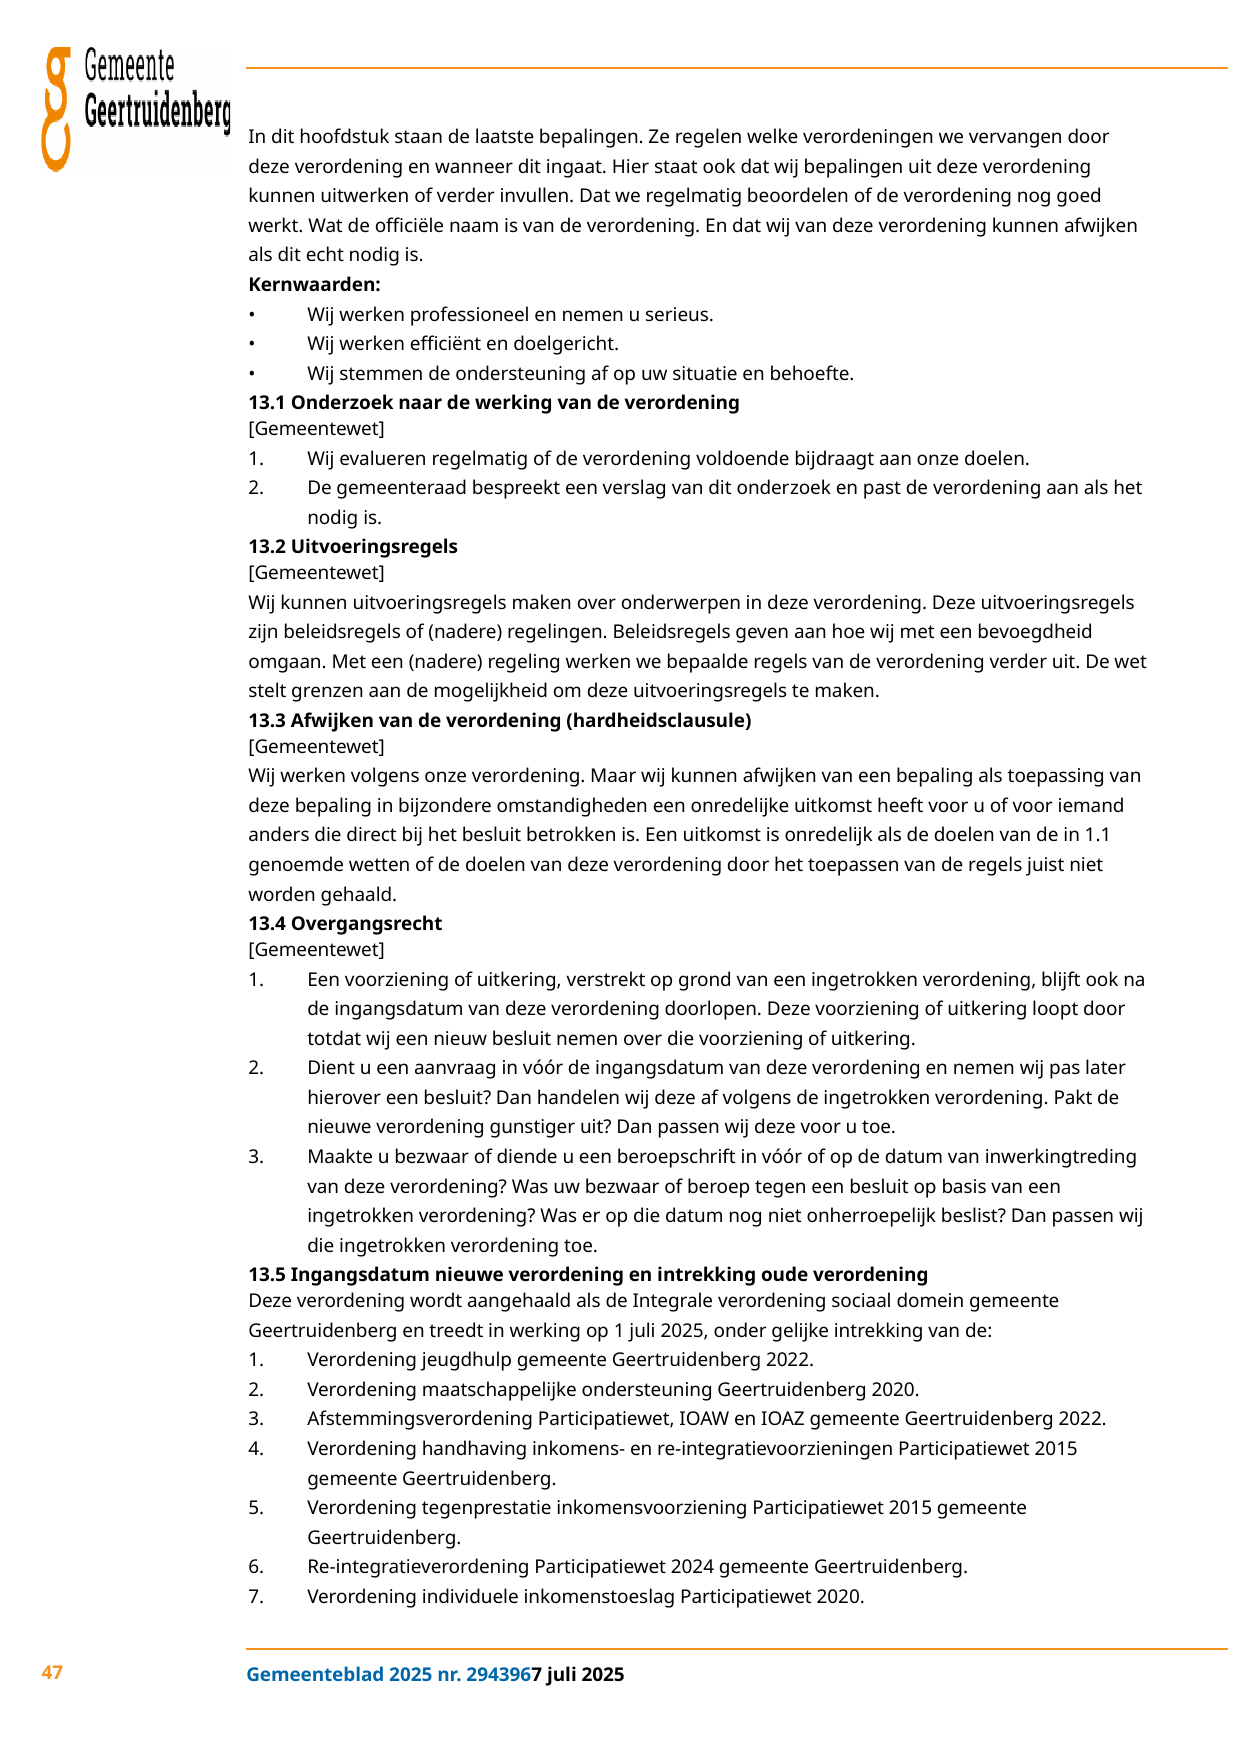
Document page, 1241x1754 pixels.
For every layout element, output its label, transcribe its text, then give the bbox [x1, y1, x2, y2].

list Verordening handhaving inkomens- en re-integratievoorzieningen Participatiewet 2015 gemeente Geertruidenberg. [248, 1435, 1152, 1491]
list Wij werken efficiënt en doelgericht. [248, 330, 1152, 356]
list Verordening jeugdhulp gemeente Geertruidenberg 2022. [248, 1346, 1152, 1372]
text 13.3 Afwijken van de verordening (hardheidsclausule) [248, 707, 1152, 733]
list Wij stemmen de ondersteuning af op uw situatie en behoefte. [248, 360, 1152, 386]
picture [41, 47, 231, 172]
text 13.1 Onderzoek naar de werking van de verordening [248, 389, 1152, 415]
list Dient u een aanvraag in vóór de ingangsdatum van deze verordening en nemen wij pas later hierover een besluit? Dan handelen wij deze af volgens de ingetrokken verordening. Pakt de nieuwe verordening gunstiger uit? Dan passen wij deze voor u toe. [248, 1054, 1152, 1139]
list Wij evalueren regelmatig of de verordening voldoende bijdraagt aan onze doelen. [248, 445, 1152, 471]
text 13.5 Ingangsdatum nieuwe verordening en intrekking oude verordening [248, 1262, 1152, 1287]
text [Gemeentewet] [248, 559, 1152, 585]
text Wij werken volgens onze verordening. Maar wij kunnen afwijken van een bepaling als toepassing van deze bepaling in bijzondere omstandigheden een onredelijke uitkomst heeft voor u of voor iemand anders die direct bij het besluit betrokken is. Een uitkomst is onredelijk als de doelen van de in 1.1 genoemde wetten of de doelen van deze verordening door het toepassen van de regels juist niet worden gehaald. [248, 762, 1152, 907]
list Verordening tegenprestatie inkomensvoorziening Participatiewet 2015 gemeente Geertruidenberg. [248, 1494, 1152, 1550]
text Deze verordening wordt aangehaald als de Integrale verordening sociaal domein gemeente Geertruidenberg en treedt in werking op 1 juli 2025, onder gelijke intrekking van de: [248, 1287, 1152, 1343]
list Verordening individuele inkomenstoeslag Participatiewet 2020. [248, 1583, 1152, 1609]
text Kernwaarden: [248, 271, 1152, 297]
list De gemeenteraad bespreekt een verslag van dit onder­zoek en past de verordening aan als het nodig is. [248, 474, 1152, 530]
list Maakte u bezwaar of diende u een beroepschrift in vóór of op de datum van inwerkingtreding van deze verordening? Was uw bezwaar of beroep tegen een besluit op basis van een ingetrokken verordening? Was er op die datum nog niet onherroepelijk beslist? Dan passen wij die ingetrokken verordening toe. [248, 1143, 1152, 1258]
text In dit hoofdstuk staan de laatste bepalingen. Ze regelen welke verordeningen we vervangen door deze verordening en wanneer dit ingaat. Hier staat ook dat wij bepalingen uit deze verordening kunnen uitwerken of verder invullen. Dat we regelmatig beoordelen of de verordening nog goed werkt. Wat de officiële naam is van de verordening. En dat wij van deze verordening kunnen afwijken als dit echt nodig is. [248, 123, 1152, 267]
list Afstemmingsverordening Participatiewet, IOAW en IOAZ gemeente Geertruidenberg 2022. [248, 1406, 1152, 1431]
list Verordening maatschappelijke ondersteuning Geertruidenberg 2020. [248, 1376, 1152, 1402]
text Wij kunnen uitvoeringsregels maken over onderwerpen in deze verordening. Deze uitvoeringsregels zijn beleidsregels of (nadere) regelingen. Beleidsregels geven aan hoe wij met een bevoegdheid omgaan. Met een (nadere) regeling werken we bepaalde regels van de verordening verder uit. De wet stelt grenzen aan de mogelijkheid om deze uitvoeringsregels te maken. [248, 589, 1152, 703]
text [Gemeentewet] [248, 415, 1152, 441]
text 13.4 Overgangsrecht [248, 910, 1152, 936]
list Re-integratieverordening Participatiewet 2024 gemeente Geertruidenberg. [248, 1553, 1152, 1579]
text [Gemeentewet] [248, 936, 1152, 962]
list Wij werken professioneel en nemen u serieus. [248, 301, 1152, 326]
list Een voorziening of uitkering, verstrekt op grond van een ingetrokken verordening, blijft ook na de ingangsdatum van deze verordening doorlopen. Deze voorziening of uitkering loopt door totdat wij een nieuw besluit nemen over die voorziening of uitkering. [248, 966, 1152, 1051]
text 13.2 Uitvoeringsregels [248, 533, 1152, 559]
text [Gemeentewet] [248, 733, 1152, 759]
